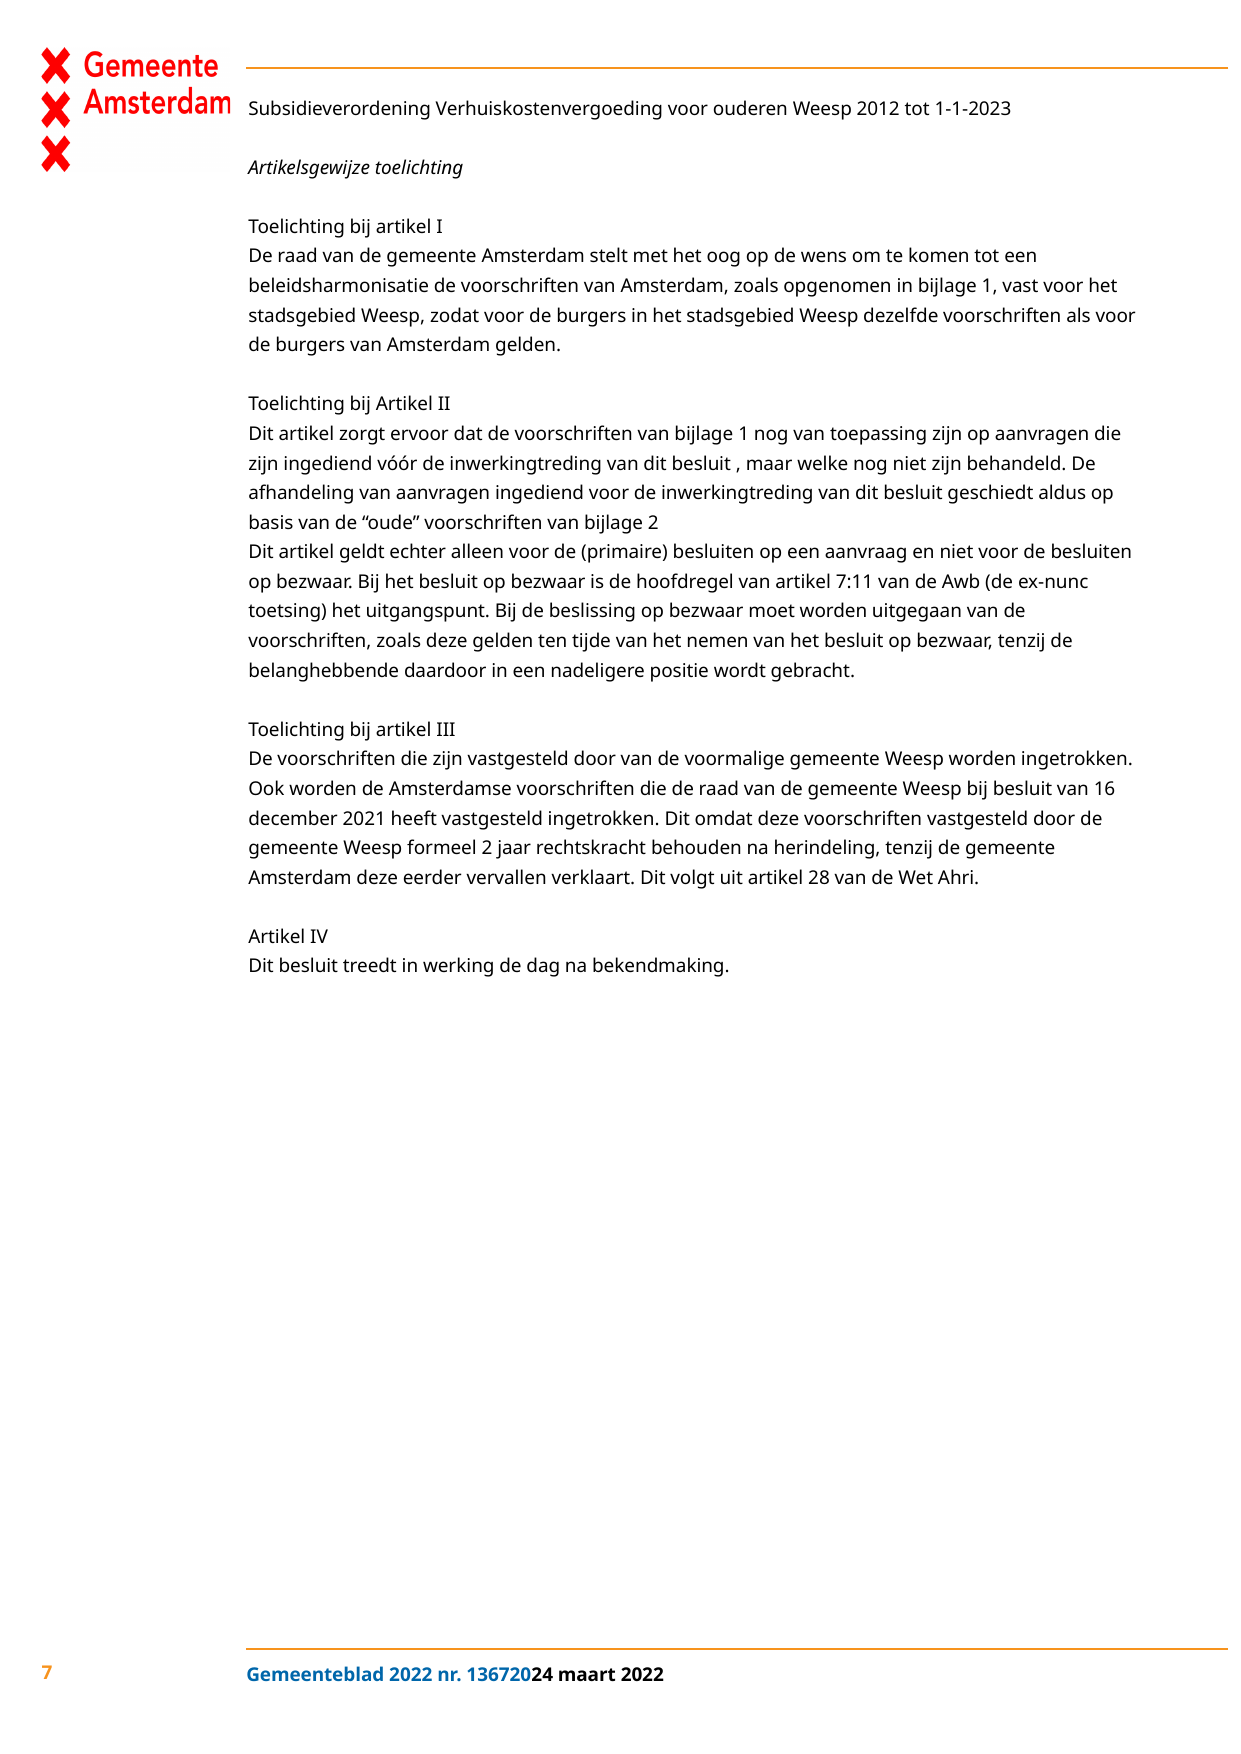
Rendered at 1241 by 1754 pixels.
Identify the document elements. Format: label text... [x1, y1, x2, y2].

text Dit artikel zorgt ervoor dat de voorschriften van bijlage 1 nog van toepassing zijn op aanvragen die zijn ingediend vóór de inwerkingtreding van dit besluit , maar welke nog niet zijn behandeld. De afhandeling van aanvragen ingediend voor de inwerkingtreding van dit besluit geschiedt aldus op basis van de “oude” voorschriften van bijlage 2 [248, 420, 1152, 535]
text Subsidieverordening Verhuiskostenvergoeding voor ouderen Weesp 2012 tot 1-1-2023 [248, 95, 1152, 121]
text De raad van de gemeente Amsterdam stelt met het oog op de wens om te komen tot een beleidsharmonisatie de voorschriften van Amsterdam, zoals opgenomen in bijlage 1, vast voor het stadsgebied Weesp, zodat voor de burgers in het stadsgebied Weesp dezelfde voorschriften als voor de burgers van Amsterdam gelden. [248, 243, 1152, 357]
text Artikelsgewijze toelichting [248, 154, 1152, 180]
text Artikel IV [248, 923, 1152, 949]
text Dit besluit treedt in werking de dag na bekendmaking. [248, 953, 1152, 978]
text Toelichting bij artikel III [248, 716, 1152, 742]
text De voorschriften die zijn vastgesteld door van de voormalige gemeente Weesp worden ingetrokken. Ook worden de Amsterdamse voorschriften die de raad van de gemeente Weesp bij besluit van 16 december 2021 heeft vastgesteld ingetrokken. Dit omdat deze voorschriften vastgesteld door de gemeente Weesp formeel 2 jaar rechtskracht behouden na herindeling, tenzij de gemeente Amsterdam deze eerder vervallen verklaart. Dit volgt uit artikel 28 van de Wet Ahri. [248, 746, 1152, 890]
text Toelichting bij Artikel II [248, 391, 1152, 416]
text Dit artikel geldt echter alleen voor de (primaire) besluiten op een aanvraag en niet voor de besluiten op bezwaar. Bij het besluit op bezwaar is de hoofdregel van artikel 7:11 van de Awb (de ex-nunc toetsing) het uitgangspunt. Bij de beslissing op bezwaar moet worden uitgegaan van de voorschriften, zoals deze gelden ten tijde van het nemen van het besluit op bezwaar, tenzij de belanghebbende daardoor in een nadeligere positie wordt gebracht. [248, 538, 1152, 683]
picture [41, 47, 231, 172]
text Toelichting bij artikel I [248, 213, 1152, 239]
